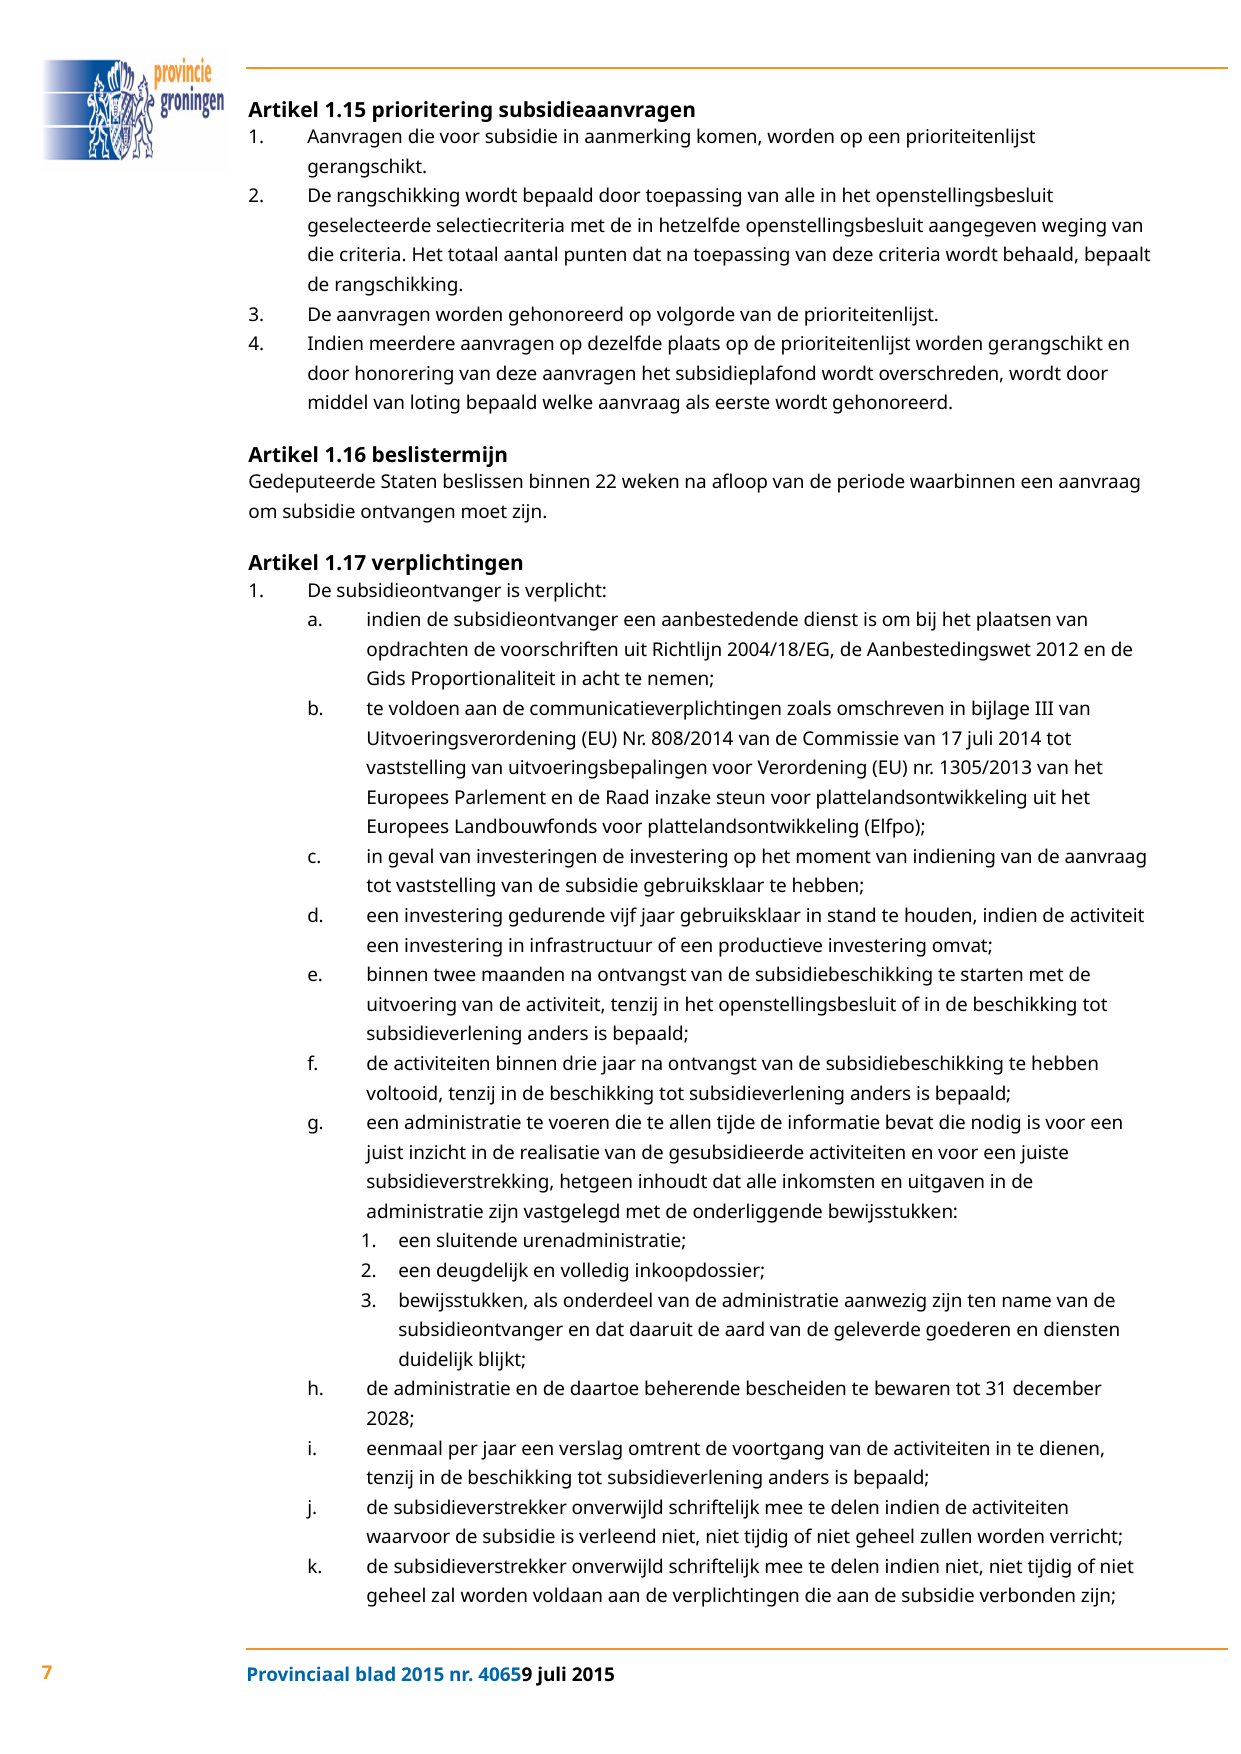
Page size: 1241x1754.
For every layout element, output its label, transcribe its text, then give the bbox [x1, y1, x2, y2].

list De aanvragen worden gehonoreerd op volgorde van de prioriteitenlijst. [248, 301, 1152, 326]
list indien de subsidieontvanger een aanbestedende dienst is om bij het plaatsen van opdrachten de voorschriften uit Richtlijn 2004/18/EG, de Aanbestedingswet 2012 en de Gids Proportionaliteit in acht te nemen; [307, 606, 1152, 691]
list in geval van investeringen de investering op het moment van indiening van de aanvraag tot vaststelling van de subsidie gebruiksklaar te hebben; [307, 843, 1152, 898]
text Artikel 1.15 prioritering subsidieaanvragen [248, 95, 1152, 123]
list bewijsstukken, als onderdeel van de administratie aanwezig zijn ten name van de subsidieontvanger en dat daaruit de aard van de geleverde goederen en diensten duidelijk blijkt; [361, 1287, 1152, 1372]
text Gedeputeerde Staten beslissen binnen 22 weken na afloop van de periode waarbinnen een aanvraag om subsidie ontvangen moet zijn. [248, 468, 1152, 524]
list een administratie te voeren die te allen tijde de informatie bevat die nodig is voor een juist inzicht in de realisatie van de gesubsidieerde activiteiten en voor een juiste subsidieverstrekking, hetgeen inhoudt dat alle inkomsten en uitgaven in de administratie zijn vastgelegd met de onderliggende bewijsstukken: [307, 1109, 1152, 1224]
list binnen twee maanden na ontvangst van de subsidiebeschikking te starten met de uitvoering van de activiteit, tenzij in het openstellingsbesluit of in de beschikking tot subsidieverlening anders is bepaald; [307, 961, 1152, 1046]
list De subsidieontvanger is verplicht: [248, 577, 1152, 602]
list eenmaal per jaar een verslag omtrent de voortgang van de activiteiten in te dienen, tenzij in de beschikking tot subsidieverlening anders is bepaald; [307, 1435, 1152, 1490]
list Indien meerdere aanvragen op dezelfde plaats op de prioriteitenlijst worden gerangschikt en door honorering van deze aanvragen het subsidieplafond wordt overschreden, wordt door middel van loting bepaald welke aanvraag als eerste wordt gehonoreerd. [248, 330, 1152, 415]
picture [41, 47, 231, 172]
list de subsidieverstrekker onverwijld schriftelijk mee te delen indien de activiteiten waarvoor de subsidie is verleend niet, niet tijdig of niet geheel zullen worden verricht; [307, 1494, 1152, 1549]
list Aanvragen die voor subsidie in aanmerking komen, worden op een prioriteitenlijst gerangschikt. [248, 123, 1152, 178]
list een deugdelijk en volledig inkoopdossier; [361, 1257, 1152, 1283]
text Artikel 1.16 beslistermijn [248, 440, 1152, 468]
list De rangschikking wordt bepaald door toepassing van alle in het openstellingsbesluit geselecteerde selectiecriteria met de in hetzelfde openstellingsbesluit aangegeven weging van die criteria. Het totaal aantal punten dat na toepassing van deze criteria wordt behaald, bepaalt de rangschikking. [248, 182, 1152, 297]
list een investering gedurende vijf jaar gebruiksklaar in stand te houden, indien de activiteit een investering in infrastructuur of een productieve investering omvat; [307, 902, 1152, 957]
list de administratie en de daartoe beherende bescheiden te bewaren tot 31 december 2028; [307, 1376, 1152, 1431]
text Artikel 1.17 verplichtingen [248, 548, 1152, 577]
list een sluitende urenadministratie; [361, 1228, 1152, 1253]
list de subsidieverstrekker onverwijld schriftelijk mee te delen indien niet, niet tijdig of niet geheel zal worden voldaan aan de verplichtingen die aan de subsidie verbonden zijn; [307, 1553, 1152, 1608]
list te voldoen aan de communicatieverplichtingen zoals omschreven in bijlage III van Uitvoeringsverordening (EU) Nr. 808/2014 van de Commissie van 17 juli 2014 tot vaststelling van uitvoeringsbepalingen voor Verordening (EU) nr. 1305/2013 van het Europees Parlement en de Raad inzake steun voor plattelandsontwikkeling uit het Europees Landbouwfonds voor plattelandsontwikkeling (Elfpo); [307, 695, 1152, 839]
list de activiteiten binnen drie jaar na ontvangst van de subsidiebeschikking te hebben voltooid, tenzij in de beschikking tot subsidieverlening anders is bepaald; [307, 1050, 1152, 1105]
